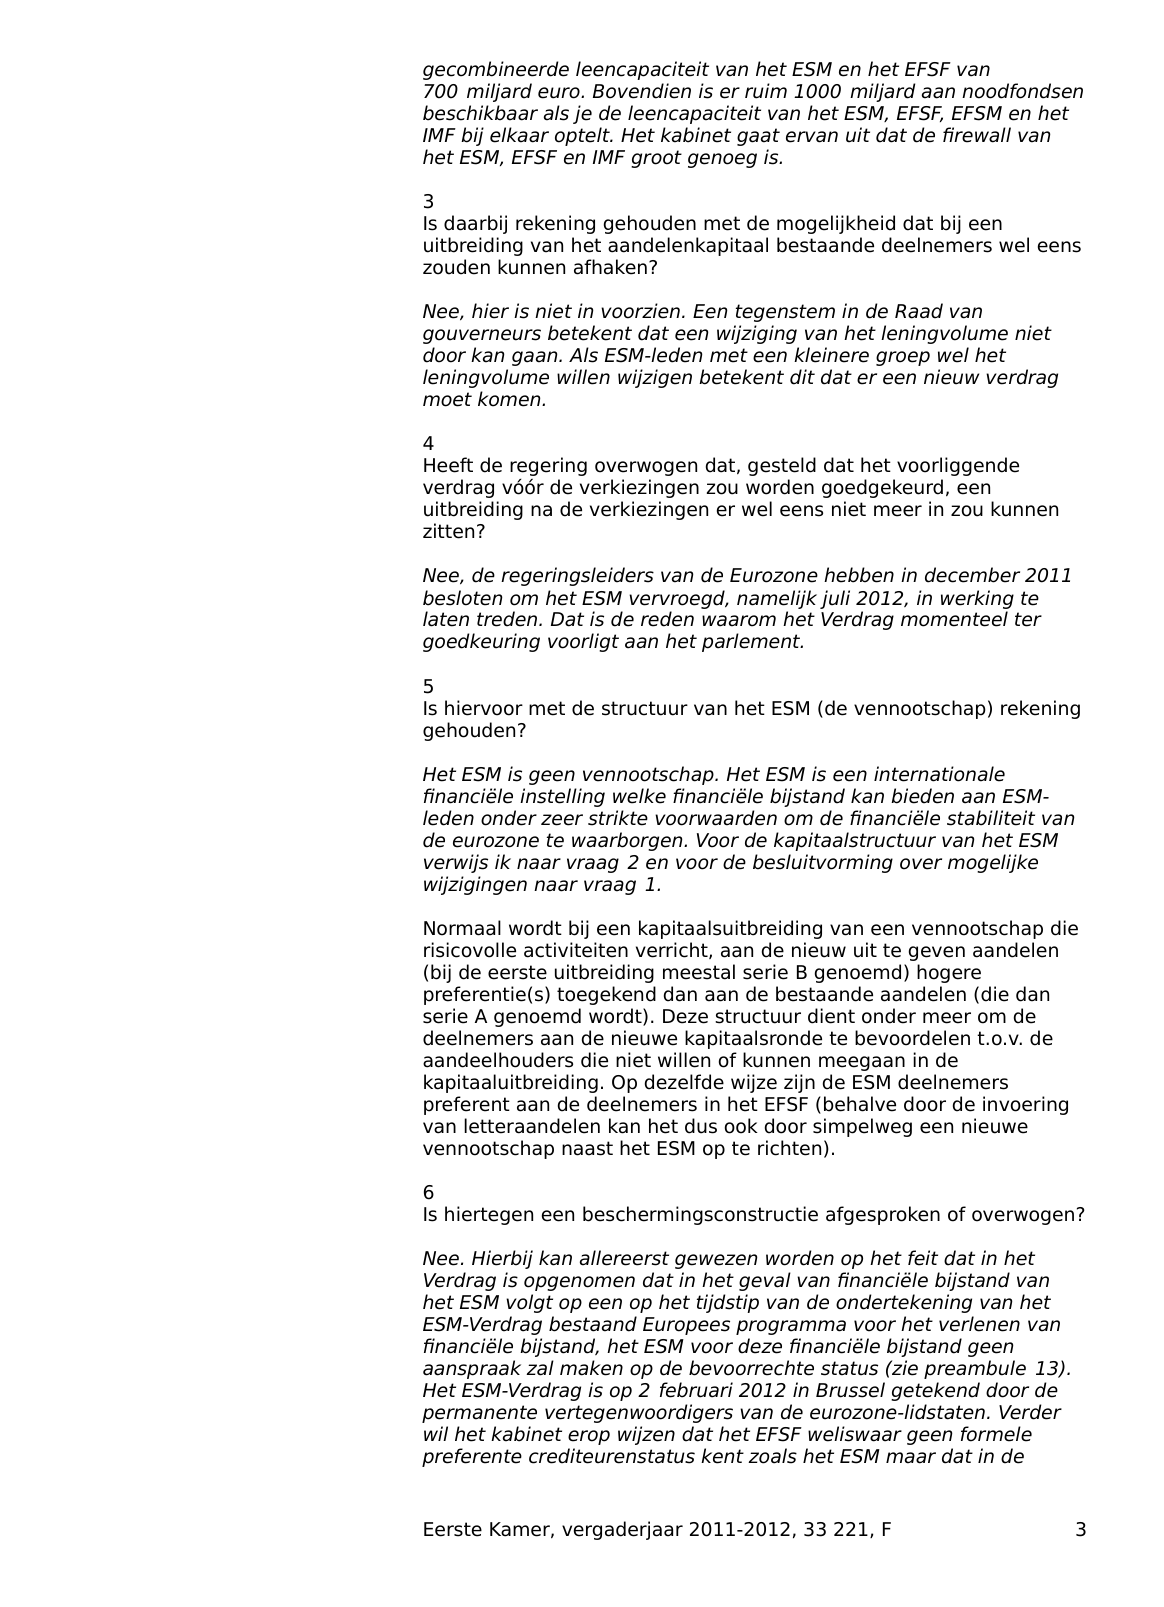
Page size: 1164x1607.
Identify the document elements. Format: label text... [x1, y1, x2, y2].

text Is hiertegen een beschermingsconstructie afgesproken of overwogen? [422, 1204, 1087, 1226]
text Is hiervoor met de structuur van het ESM (de vennootschap) rekening gehouden? [422, 697, 1087, 741]
text Nee. Hierbij kan allereerst gewezen worden op het feit dat in het Verdrag is opgenomen dat in het geval van financiële bijstand van het ESM volgt op een op het tijdstip van de ondertekening van het ESM-Verdrag bestaand Europees programma voor het verlenen van financiële bijstand, het ESM voor deze financiële bijstand geen aanspraak zal maken op de bevoorrechte status (zie preambule 13). Het ESM-Verdrag is op 2 februari 2012 in Brussel getekend door de permanente vertegenwoordigers van de eurozone-lidstaten. Verder wil het kabinet erop wijzen dat het EFSF weliswaar geen formele preferente crediteurenstatus kent zoals het ESM maar dat in de [422, 1248, 1087, 1468]
text Is daarbij rekening gehouden met de mogelijkheid dat bij een uitbreiding van het aandelenkapitaal bestaande deelnemers wel eens zouden kunnen afhaken? [422, 213, 1087, 279]
text Het ESM is geen vennootschap. Het ESM is een internationale financiële instelling welke financiële bijstand kan bieden aan ESM-leden onder zeer strikte voorwaarden om de financiële stabiliteit van de eurozone te waarborgen. Voor de kapitaalstructuur van het ESM verwijs ik naar vraag 2 en voor de besluitvorming over mogelijke wijzigingen naar vraag 1. [422, 764, 1087, 896]
text Heeft de regering overwogen dat, gesteld dat het voorliggende verdrag vóór de verkiezingen zou worden goedgekeurd, een uitbreiding na de verkiezingen er wel eens niet meer in zou kunnen zitten? [422, 455, 1087, 543]
text gecombineerde leencapaciteit van het ESM en het EFSF van 700 miljard euro. Bovendien is er ruim 1000 miljard aan noodfondsen beschikbaar als je de leencapaciteit van het ESM, EFSF, EFSM en het IMF bij elkaar optelt. Het kabinet gaat ervan uit dat de firewall van het ESM, EFSF en IMF groot genoeg is. [422, 59, 1087, 169]
text 3 [422, 191, 1087, 213]
text 5 [422, 676, 1087, 697]
text Normaal wordt bij een kapitaalsuitbreiding van een vennootschap die risicovolle activiteiten verricht, aan de nieuw uit te geven aandelen (bij de eerste uitbreiding meestal serie B genoemd) hogere preferentie(s) toegekend dan aan de bestaande aandelen (die dan serie A genoemd wordt). Deze structuur dient onder meer om de deelnemers aan de nieuwe kapitaalsronde te bevoordelen t.o.v. de aandeelhouders die niet willen of kunnen meegaan in de kapitaaluitbreiding. Op dezelfde wijze zijn de ESM deelnemers preferent aan de deelnemers in het EFSF (behalve door de invoering van letteraandelen kan het dus ook door simpelweg een nieuwe vennootschap naast het ESM op te richten). [422, 918, 1087, 1159]
text 4 [422, 433, 1087, 455]
text 6 [422, 1182, 1087, 1204]
text Nee, de regeringsleiders van de Eurozone hebben in december 2011 besloten om het ESM vervroegd, namelijk juli 2012, in werking te laten treden. Dat is de reden waarom het Verdrag momenteel ter goedkeuring voorligt aan het parlement. [422, 565, 1087, 653]
text Nee, hier is niet in voorzien. Een tegenstem in de Raad van gouverneurs betekent dat een wijziging van het leningvolume niet door kan gaan. Als ESM-leden met een kleinere groep wel het leningvolume willen wijzigen betekent dit dat er een nieuw verdrag moet komen. [422, 301, 1087, 411]
